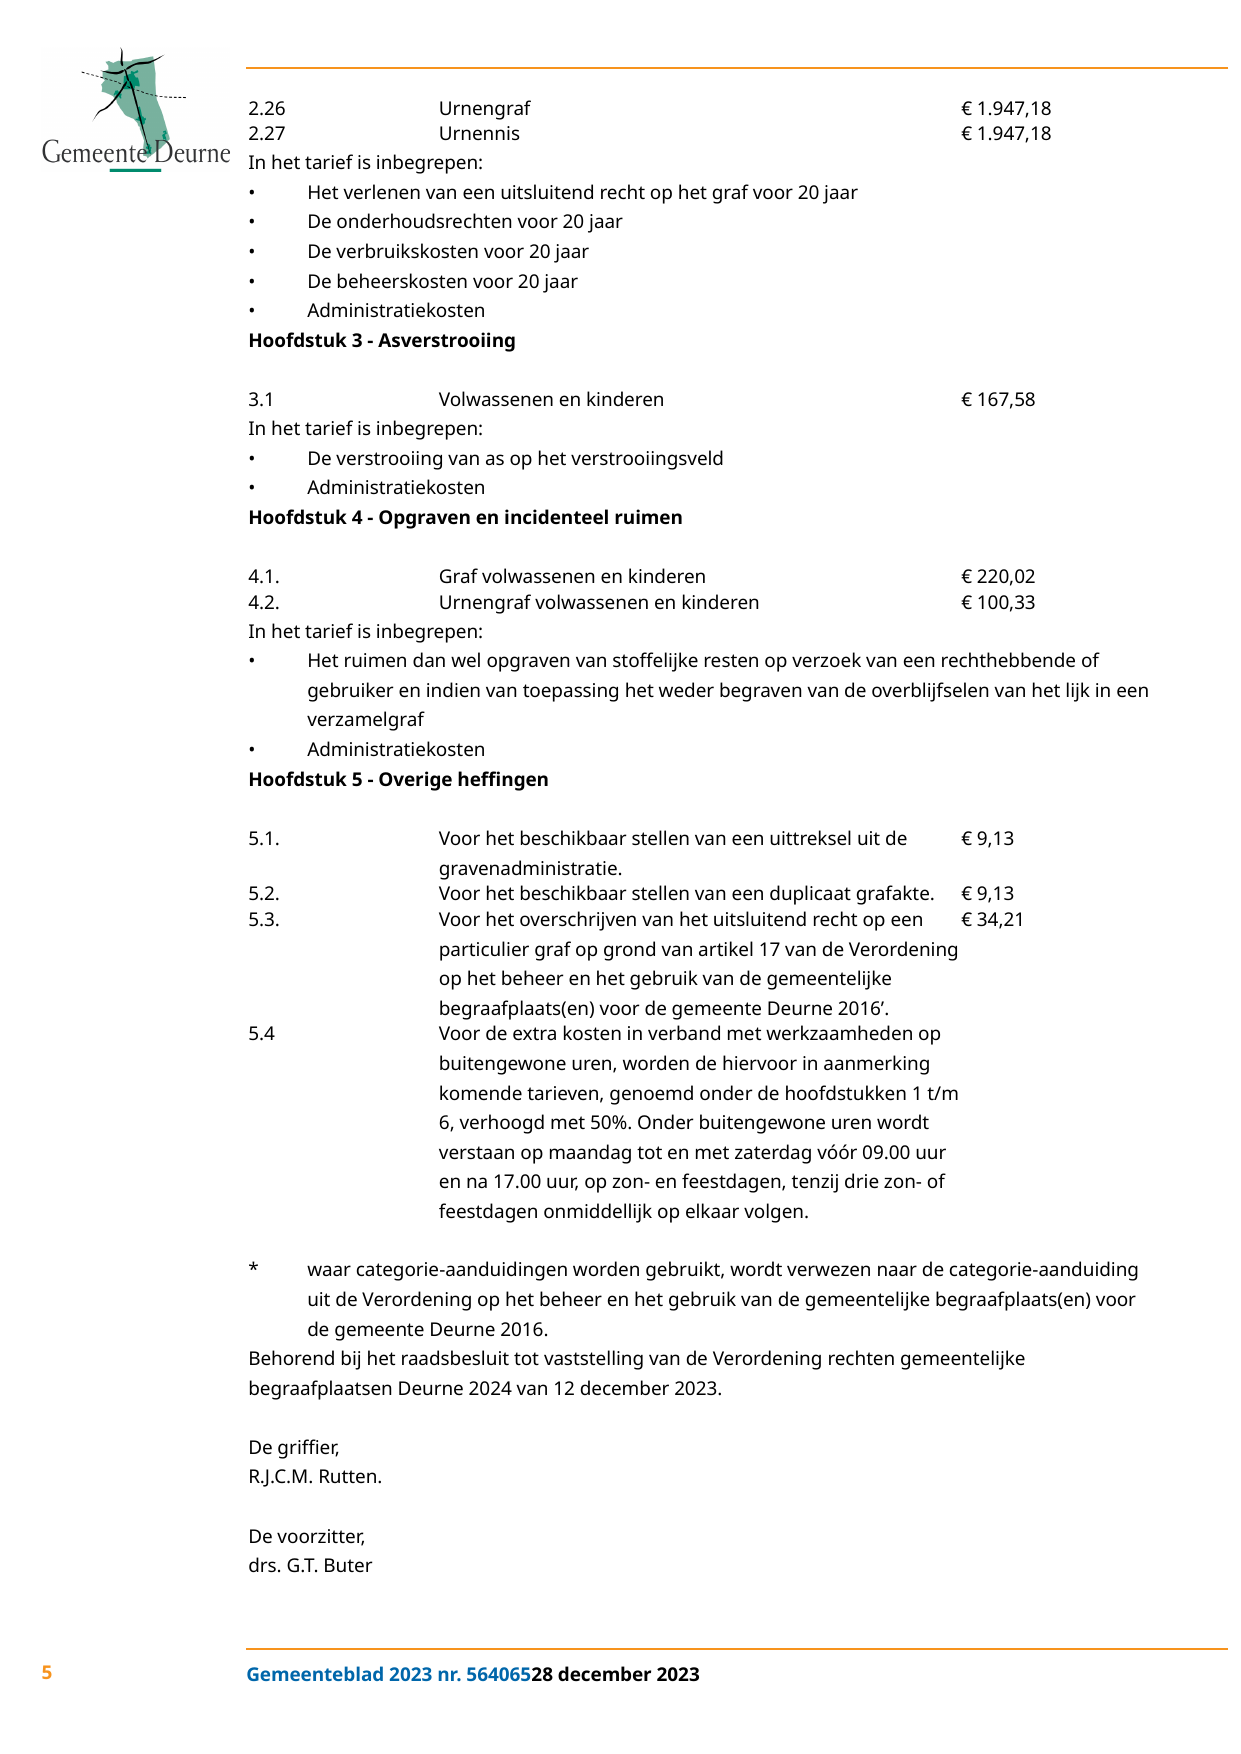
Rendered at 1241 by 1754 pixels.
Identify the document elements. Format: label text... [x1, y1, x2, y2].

table_header 4.1. [248, 563, 439, 589]
text In het tarief is inbegrepen: [248, 149, 1152, 175]
table_header Voor het beschikbaar stellen van een uittreksel uit de gravenadministratie. [439, 825, 961, 880]
table_cell € 9,13 [961, 880, 1152, 906]
text drs. G.T. Buter [248, 1552, 1152, 1578]
table_cell [961, 1021, 1152, 1224]
text Behorend bij het raadsbesluit tot vaststelling van de Verordening rechten gemeentelijke begraafplaatsen Deurne 2024 van 12 december 2023. [248, 1345, 1152, 1401]
table_cell 5.2. [248, 880, 439, 906]
text De voorzitter, [248, 1523, 1152, 1549]
list waar categorie-aanduidingen worden gebruikt, wordt verwezen naar de categorie-aanduiding uit de Verordening op het beheer en het gebruik van de gemeentelijke begraafplaats(en) voor de gemeente Deurne 2016. [248, 1257, 1152, 1342]
text Hoofdstuk 5 - Overige heffingen [248, 766, 1152, 792]
table_cell Urnengraf volwassenen en kinderen [439, 589, 961, 615]
list Administratiekosten [248, 736, 1152, 762]
table_cell 2.26 [248, 95, 439, 121]
table_cell € 34,21 [961, 906, 1152, 1021]
table_cell Voor de extra kosten in verband met werkzaamheden op buitengewone uren, worden de hiervoor in aanmerking komende tarieven, genoemd onder de hoofdstukken 1 t/m 6, verhoogd met 50%. Onder buitengewone uren wordt verstaan op maandag tot en met zaterdag vóór 09.00 uur en na 17.00 uur, op zon- en feestdagen, tenzij drie zon- of feestdagen onmiddellijk op elkaar volgen. [439, 1021, 961, 1224]
text In het tarief is inbegrepen: [248, 618, 1152, 644]
text Hoofdstuk 3 - Asverstrooiing [248, 327, 1152, 353]
table_header Graf volwassenen en kinderen [439, 563, 961, 589]
list De verstrooiing van as op het verstrooiingsveld [248, 445, 1152, 471]
table_header Volwassenen en kinderen [439, 386, 961, 412]
table_cell € 1.947,18 [961, 121, 1152, 146]
list De onderhoudsrechten voor 20 jaar [248, 209, 1152, 234]
table_cell Urnennis [439, 121, 961, 146]
table_cell Voor het beschikbaar stellen van een duplicaat grafakte. [439, 880, 961, 906]
text R.J.C.M. Rutten. [248, 1464, 1152, 1489]
list Administratiekosten [248, 474, 1152, 500]
table_cell € 1.947,18 [961, 95, 1152, 121]
table_cell 5.3. [248, 906, 439, 1021]
table_header € 220,02 [961, 563, 1152, 589]
list De beheerskosten voor 20 jaar [248, 268, 1152, 293]
list Administratiekosten [248, 297, 1152, 323]
text De griffier, [248, 1434, 1152, 1460]
list De verbruikskosten voor 20 jaar [248, 238, 1152, 264]
text Hoofdstuk 4 - Opgraven en incidenteel ruimen [248, 504, 1152, 530]
table_header € 167,58 [961, 386, 1152, 412]
table_cell 4.2. [248, 589, 439, 615]
text In het tarief is inbegrepen: [248, 415, 1152, 441]
list Het verlenen van een uitsluitend recht op het graf voor 20 jaar [248, 179, 1152, 205]
table_cell 2.27 [248, 121, 439, 146]
list Het ruimen dan wel opgraven van stoffelijke resten op verzoek van een rechthebbende of gebruiker en indien van toepassing het weder begraven van de overblijfselen van het lijk in een verzamelgraf [248, 647, 1152, 732]
table_header € 9,13 [961, 825, 1152, 880]
table_cell 5.4 [248, 1021, 439, 1224]
table_header 5.1. [248, 825, 439, 880]
table_cell Voor het overschrijven van het uitsluitend recht op een particulier graf op grond van artikel 17 van de Verordening op het beheer en het gebruik van de gemeentelijke begraafplaats(en) voor de gemeente Deurne 2016’. [439, 906, 961, 1021]
table_header 3.1 [248, 386, 439, 412]
picture [41, 47, 231, 172]
table_cell € 100,33 [961, 589, 1152, 615]
table_cell Urnengraf [439, 95, 961, 121]
